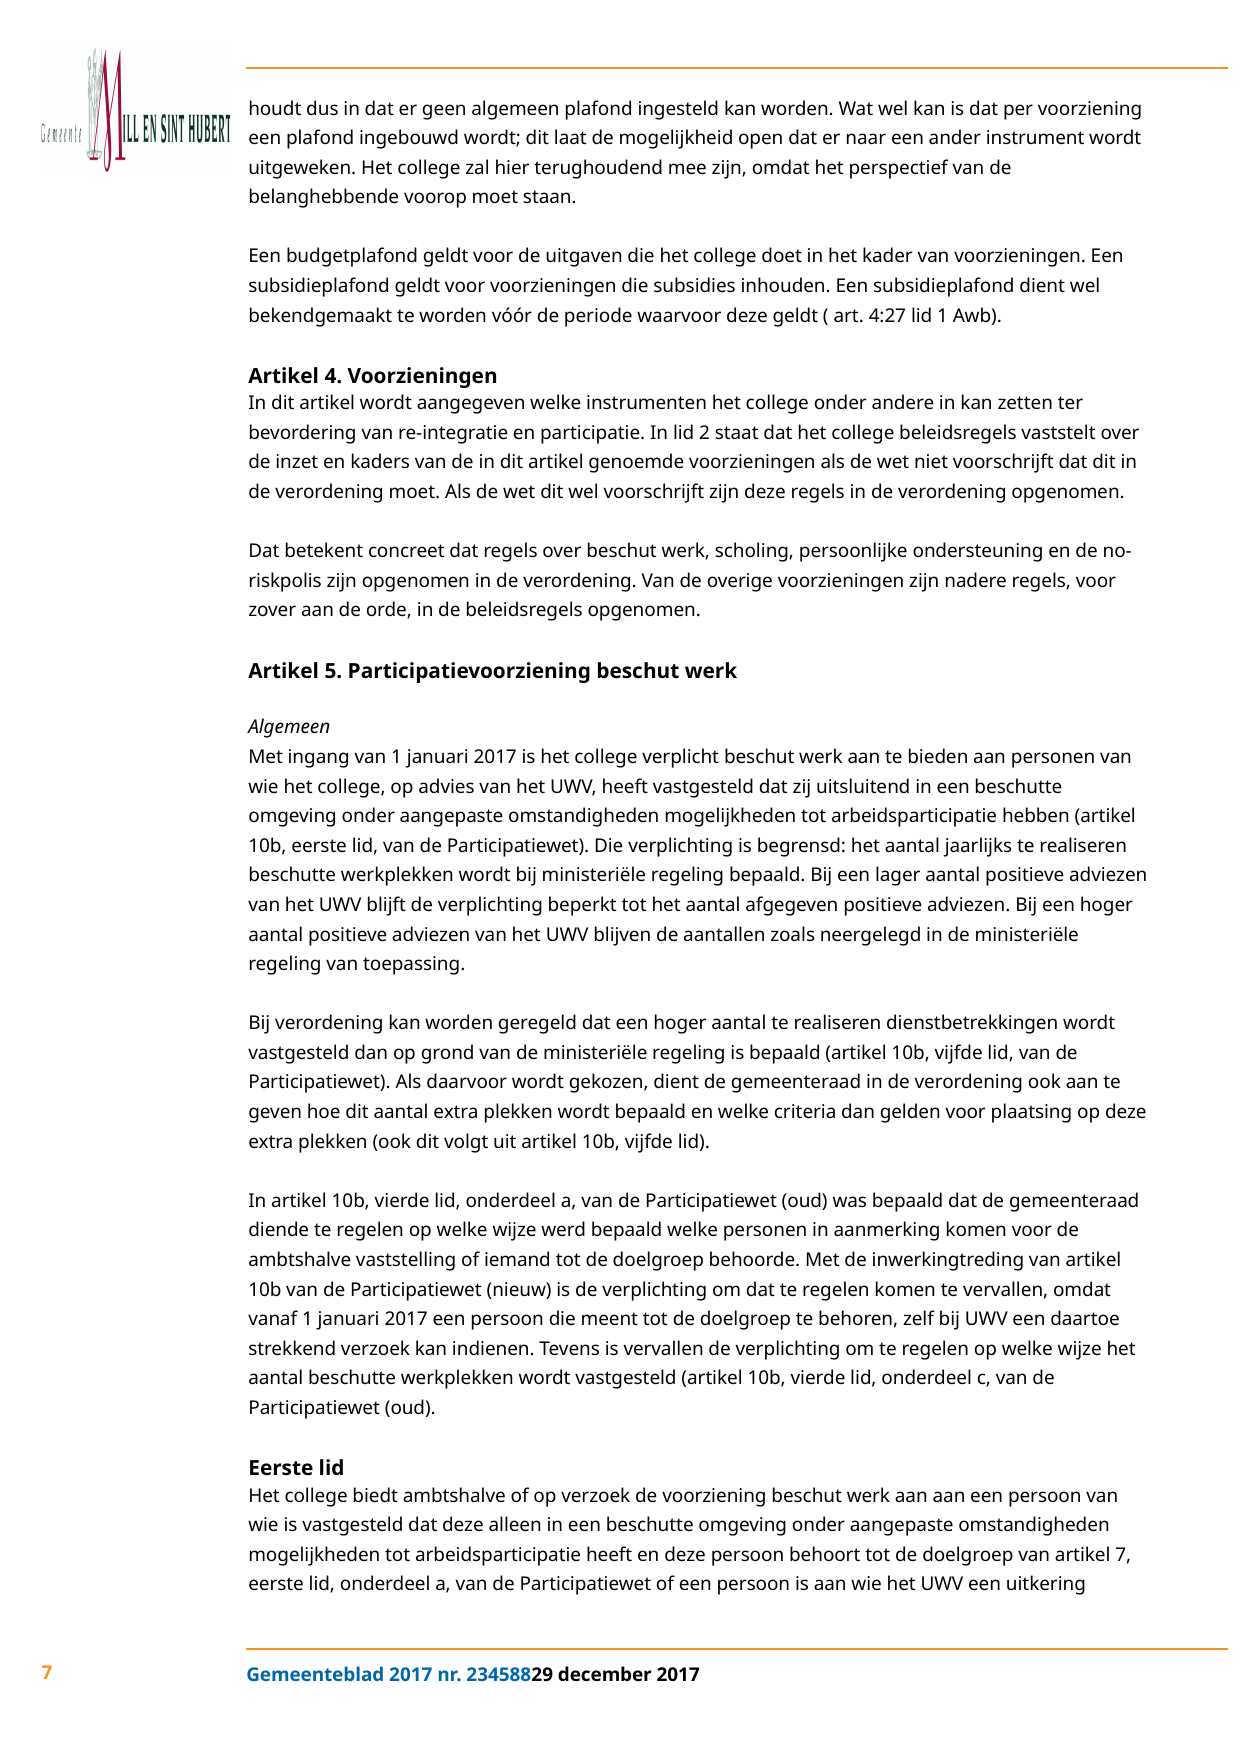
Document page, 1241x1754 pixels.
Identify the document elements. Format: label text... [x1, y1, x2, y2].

text Eerste lid [248, 1453, 1152, 1482]
text Artikel 4. Voorzieningen [248, 361, 1152, 389]
text Het college biedt ambtshalve of op verzoek de voorziening beschut werk aan aan een persoon van wie is vastgesteld dat deze alleen in een beschutte omgeving onder aangepaste omstandigheden mogelijkheden tot arbeidsparticipatie heeft en deze persoon behoort tot de doelgroep van artikel 7, eerste lid, onderdeel a, van de Participatiewet of een persoon is aan wie het UWV een uitkering [248, 1482, 1152, 1596]
text Artikel 5. Participatievoorziening beschut werk [248, 656, 1152, 684]
text In dit artikel wordt aangegeven welke instrumenten het college onder andere in kan zetten ter bevordering van re-integratie en participatie. In lid 2 staat dat het college beleidsregels vaststelt over de inzet en kaders van de in dit artikel genoemde voorzieningen als de wet niet voorschrijft dat dit in de verordening moet. Als de wet dit wel voorschrijft zijn deze regels in de verordening opgenomen. [248, 389, 1152, 504]
text Bij verordening kan worden geregeld dat een hoger aantal te realiseren dienstbetrekkingen wordt vastgesteld dan op grond van de ministeriële regeling is bepaald (artikel 10b, vijfde lid, van de Participatiewet). Als daarvoor wordt gekozen, dient de gemeenteraad in de verordening ook aan te geven hoe dit aantal extra plekken wordt bepaald en welke criteria dan gelden voor plaatsing op deze extra plekken (ook dit volgt uit artikel 10b, vijfde lid). [248, 1009, 1152, 1154]
text Met ingang van 1 januari 2017 is het college verplicht beschut werk aan te bieden aan personen van wie het college, op advies van het UWV, heeft vastgesteld dat zij uitsluitend in een beschutte omgeving onder aangepaste omstandigheden mogelijkheden tot arbeidsparticipatie hebben (artikel 10b, eerste lid, van de Participatiewet). Die verplichting is begrensd: het aantal jaarlijks te realiseren beschutte werkplekken wordt bij ministeriële regeling bepaald. Bij een lager aantal positieve adviezen van het UWV blijft de verplichting beperkt tot het aantal afgegeven positieve adviezen. Bij een hoger aantal positieve adviezen van het UWV blijven de aantallen zoals neergelegd in de ministeriële regeling van toepassing. [248, 743, 1152, 976]
text houdt dus in dat er geen algemeen plafond ingesteld kan worden. Wat wel kan is dat per voorziening een plafond ingebouwd wordt; dit laat de mogelijkheid open dat er naar een ander instrument wordt uitgeweken. Het college zal hier terughoudend mee zijn, omdat het perspectief van de belanghebbende voorop moet staan. [248, 95, 1152, 209]
text Algemeen [248, 714, 1152, 739]
text In artikel 10b, vierde lid, onderdeel a, van de Participatiewet (oud) was bepaald dat de gemeenteraad diende te regelen op welke wijze werd bepaald welke personen in aanmerking komen voor de ambtshalve vaststelling of iemand tot de doelgroep behoorde. Met de inwerkingtreding van artikel 10b van de Participatiewet (nieuw) is de verplichting om dat te regelen komen te vervallen, omdat vanaf 1 januari 2017 een persoon die meent tot de doelgroep te behoren, zelf bij UWV een daartoe strekkend verzoek kan indienen. Tevens is vervallen de verplichting om te regelen op welke wijze het aantal beschutte werkplekken wordt vastgesteld (artikel 10b, vierde lid, onderdeel c, van de Participatiewet (oud). [248, 1187, 1152, 1420]
text Dat betekent concreet dat regels over beschut werk, scholing, persoonlijke ondersteuning en de no-riskpolis zijn opgenomen in de verordening. Van de overige voorzieningen zijn nadere regels, voor zover aan de orde, in de beleidsregels opgenomen. [248, 537, 1152, 622]
text Een budgetplafond geldt voor de uitgaven die het college doet in het kader van voorzieningen. Een subsidieplafond geldt voor voorzieningen die subsidies inhouden. Een subsidieplafond dient wel bekendgemaakt te worden vóór de periode waarvoor deze geldt ( art. 4:27 lid 1 Awb). [248, 243, 1152, 328]
picture [41, 47, 231, 172]
